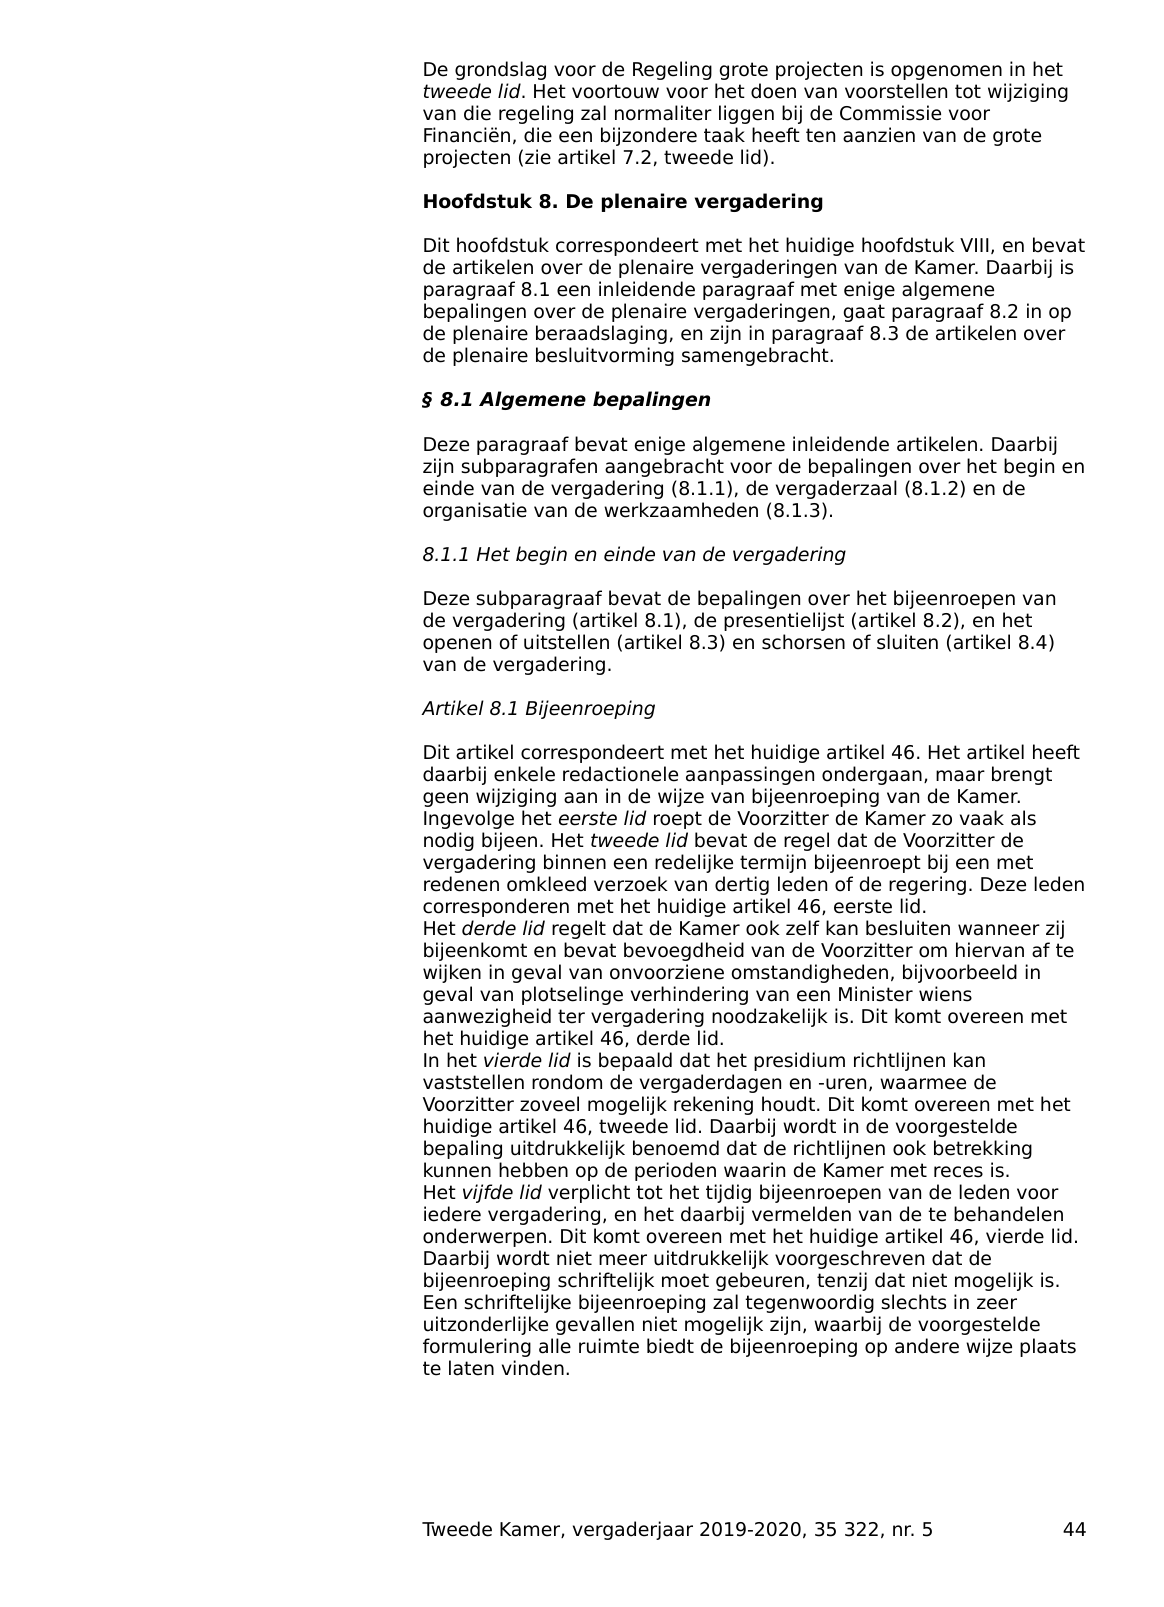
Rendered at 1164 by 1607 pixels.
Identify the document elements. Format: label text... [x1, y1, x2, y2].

subtitle § 8.1 Algemene bepalingen [422, 389, 1087, 411]
subtitle Hoofdstuk 8. De plenaire vergadering [422, 191, 1087, 213]
text Ingevolge het eerste lid roept de Voorzitter de Kamer zo vaak als nodig bijeen. Het tweede lid bevat de regel dat de Voorzitter de vergadering binnen een redelijke termijn bijeenroept bij een met redenen omkleed verzoek van dertig leden of de regering. Deze leden corresponderen met het huidige artikel 46, eerste lid. [422, 808, 1087, 918]
text De grondslag voor de Regeling grote projecten is opgenomen in het tweede lid. Het voortouw voor het doen van voorstellen tot wijziging van die regeling zal normaliter liggen bij de Commissie voor Financiën, die een bijzondere taak heeft ten aanzien van de grote projecten (zie artikel 7.2, tweede lid). [422, 59, 1087, 169]
text Deze subparagraaf bevat de bepalingen over het bijeenroepen van de vergadering (artikel 8.1), de presentielijst (artikel 8.2), en het openen of uitstellen (artikel 8.3) en schorsen of sluiten (artikel 8.4) van de vergadering. [422, 588, 1087, 676]
subtitle Artikel 8.1 Bijeenroeping [422, 698, 1087, 720]
text Dit hoofdstuk correspondeert met het huidige hoofdstuk VIII, en bevat de artikelen over de plenaire vergaderingen van de Kamer. Daarbij is paragraaf 8.1 een inleidende paragraaf met enige algemene bepalingen over de plenaire vergaderingen, gaat paragraaf 8.2 in op de plenaire beraadslaging, en zijn in paragraaf 8.3 de artikelen over de plenaire besluitvorming samengebracht. [422, 235, 1087, 367]
subtitle 8.1.1 Het begin en einde van de vergadering [422, 544, 1087, 566]
text Het vijfde lid verplicht tot het tijdig bijeenroepen van de leden voor iedere vergadering, en het daarbij vermelden van de te behandelen onderwerpen. Dit komt overeen met het huidige artikel 46, vierde lid. Daarbij wordt niet meer uitdrukkelijk voorgeschreven dat de bijeenroeping schriftelijk moet gebeuren, tenzij dat niet mogelijk is. Een schriftelijke bijeenroeping zal tegenwoordig slechts in zeer uitzonderlijke gevallen niet mogelijk zijn, waarbij de voorgestelde formulering alle ruimte biedt de bijeenroeping op andere wijze plaats te laten vinden. [422, 1182, 1087, 1379]
text In het vierde lid is bepaald dat het presidium richtlijnen kan vaststellen rondom de vergaderdagen en -uren, waarmee de Voorzitter zoveel mogelijk rekening houdt. Dit komt overeen met het huidige artikel 46, tweede lid. Daarbij wordt in de voorgestelde bepaling uitdrukkelijk benoemd dat de richtlijnen ook betrekking kunnen hebben op de perioden waarin de Kamer met reces is. [422, 1050, 1087, 1182]
text Dit artikel correspondeert met het huidige artikel 46. Het artikel heeft daarbij enkele redactionele aanpassingen ondergaan, maar brengt geen wijziging aan in de wijze van bijeenroeping van de Kamer. [422, 742, 1087, 808]
text Deze paragraaf bevat enige algemene inleidende artikelen. Daarbij zijn subparagrafen aangebracht voor de bepalingen over het begin en einde van de vergadering (8.1.1), de vergaderzaal (8.1.2) en de organisatie van de werkzaamheden (8.1.3). [422, 433, 1087, 521]
text Het derde lid regelt dat de Kamer ook zelf kan besluiten wanneer zij bijeenkomt en bevat bevoegdheid van de Voorzitter om hiervan af te wijken in geval van onvoorziene omstandigheden, bijvoorbeeld in geval van plotselinge verhindering van een Minister wiens aanwezigheid ter vergadering noodzakelijk is. Dit komt overeen met het huidige artikel 46, derde lid. [422, 918, 1087, 1050]
